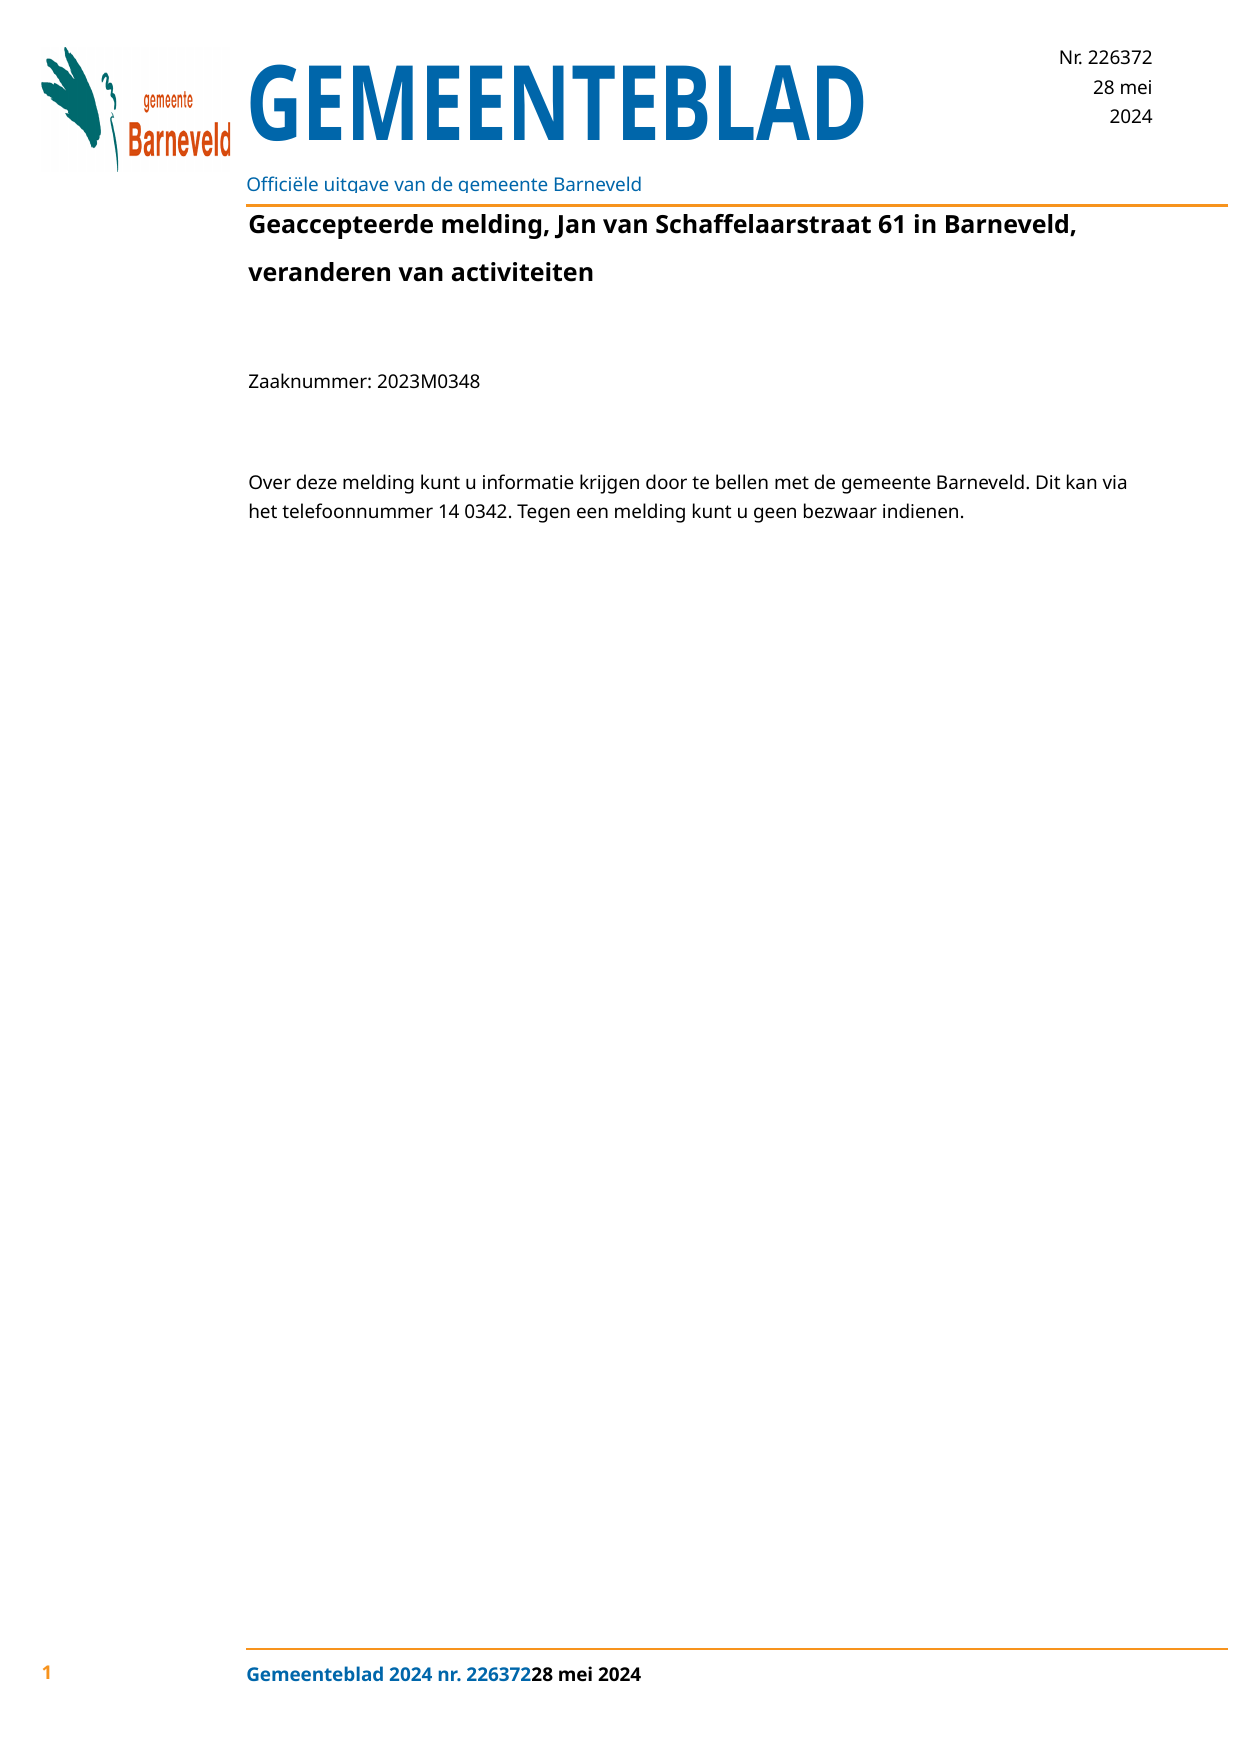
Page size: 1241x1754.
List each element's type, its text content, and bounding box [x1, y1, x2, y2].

picture [41, 47, 231, 172]
text Geaccepteerde melding, Jan van Schaffelaarstraat 61 in Barneveld, veranderen van activiteiten [248, 207, 1152, 288]
text Zaaknummer: 2023M0348 [248, 368, 1152, 394]
text Over deze melding kunt u informatie krijgen door te bellen met de gemeente Barneveld. Dit kan via het telefoonnummer 14 0342. Tegen een melding kunt u geen bezwaar indienen. [248, 469, 1152, 524]
